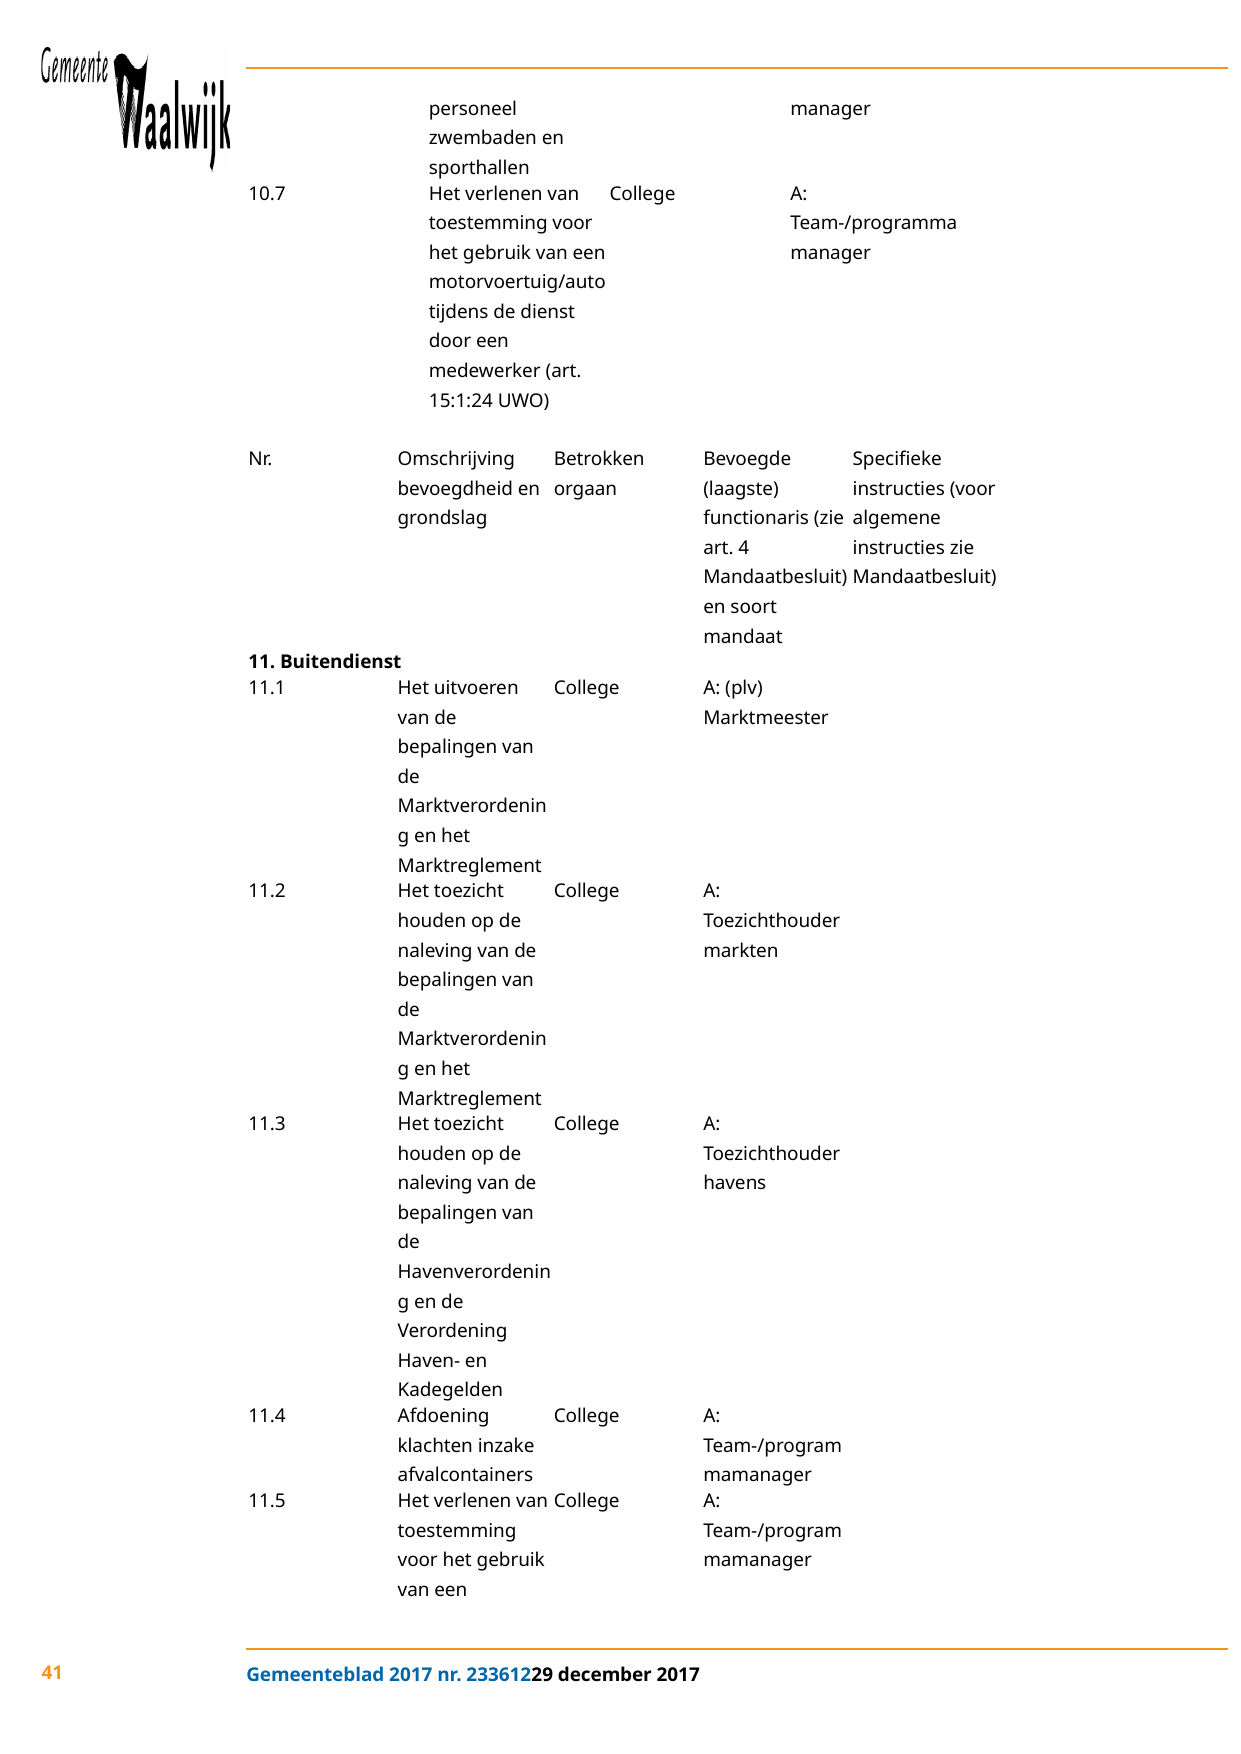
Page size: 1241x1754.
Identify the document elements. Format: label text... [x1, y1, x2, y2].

table_cell 11.4 [248, 1403, 397, 1487]
table_cell College [554, 1403, 703, 1487]
table_cell 11.2 [248, 878, 397, 1110]
table_header Nr. [248, 445, 397, 649]
table_header Betrokken orgaan [554, 445, 703, 649]
table_cell Het verlenen van toestemming voor het gebruik van een motorvoertuig/auto tijdens de dienst door een medewerker (art. 15:1:24 UWO) [429, 180, 609, 412]
table_cell [853, 1403, 1002, 1487]
table_cell Afdoening klachten inzake afvalcontainers [398, 1403, 553, 1487]
table_header Specifieke instructies (voor algemene instructies zie Mandaatbesluit) [853, 445, 1002, 649]
table_cell 10.7 [248, 180, 429, 412]
table_cell Het verlenen van toestemming voor het gebruik van een [398, 1487, 553, 1602]
table_cell [971, 95, 1152, 180]
table_cell A: Team-/programmamanager [703, 1403, 852, 1487]
table_cell Het uitvoeren van de bepalingen van de Marktverordening en het Marktreglement [398, 674, 553, 878]
table_cell 11.1 [248, 674, 397, 878]
table_header Bevoegde (laagste) functionaris (zie art. 4 Mandaatbesluit) en soort mandaat [703, 445, 852, 649]
table_cell manager [790, 95, 971, 180]
table_cell A: Toezichthouder havens [703, 1110, 852, 1402]
table_cell 11. Buitendienst [248, 649, 1002, 674]
table_cell A: Team-/programmamanager [703, 1487, 852, 1602]
table_header Omschrijving bevoegdheid en grondslag [398, 445, 553, 649]
table_cell A: Team-/programmamanager [790, 180, 971, 412]
table_cell [971, 180, 1152, 412]
table_cell [853, 1110, 1002, 1402]
table_cell A: (plv) Marktmeester [703, 674, 852, 878]
table_cell College [554, 674, 703, 878]
table_cell Het toezicht houden op de naleving van de bepalingen van de Havenverordening en de Verordening Haven- en Kadegelden [398, 1110, 553, 1402]
table_cell [853, 878, 1002, 1110]
table_cell [248, 95, 429, 180]
table_cell Het toezicht houden op de naleving van de bepalingen van de Marktverordening en het Marktreglement [398, 878, 553, 1110]
table_cell College [554, 1487, 703, 1602]
table_cell A: Toezichthouder markten [703, 878, 852, 1110]
table_cell [609, 95, 790, 180]
table_cell 11.3 [248, 1110, 397, 1402]
table_cell [853, 1487, 1002, 1602]
table_cell College [554, 878, 703, 1110]
picture [41, 47, 231, 172]
table_cell College [609, 180, 790, 412]
table_cell College [554, 1110, 703, 1402]
table_cell 11.5 [248, 1487, 397, 1602]
table_cell [853, 674, 1002, 878]
table_cell personeel zwembaden en sporthallen [429, 95, 609, 180]
